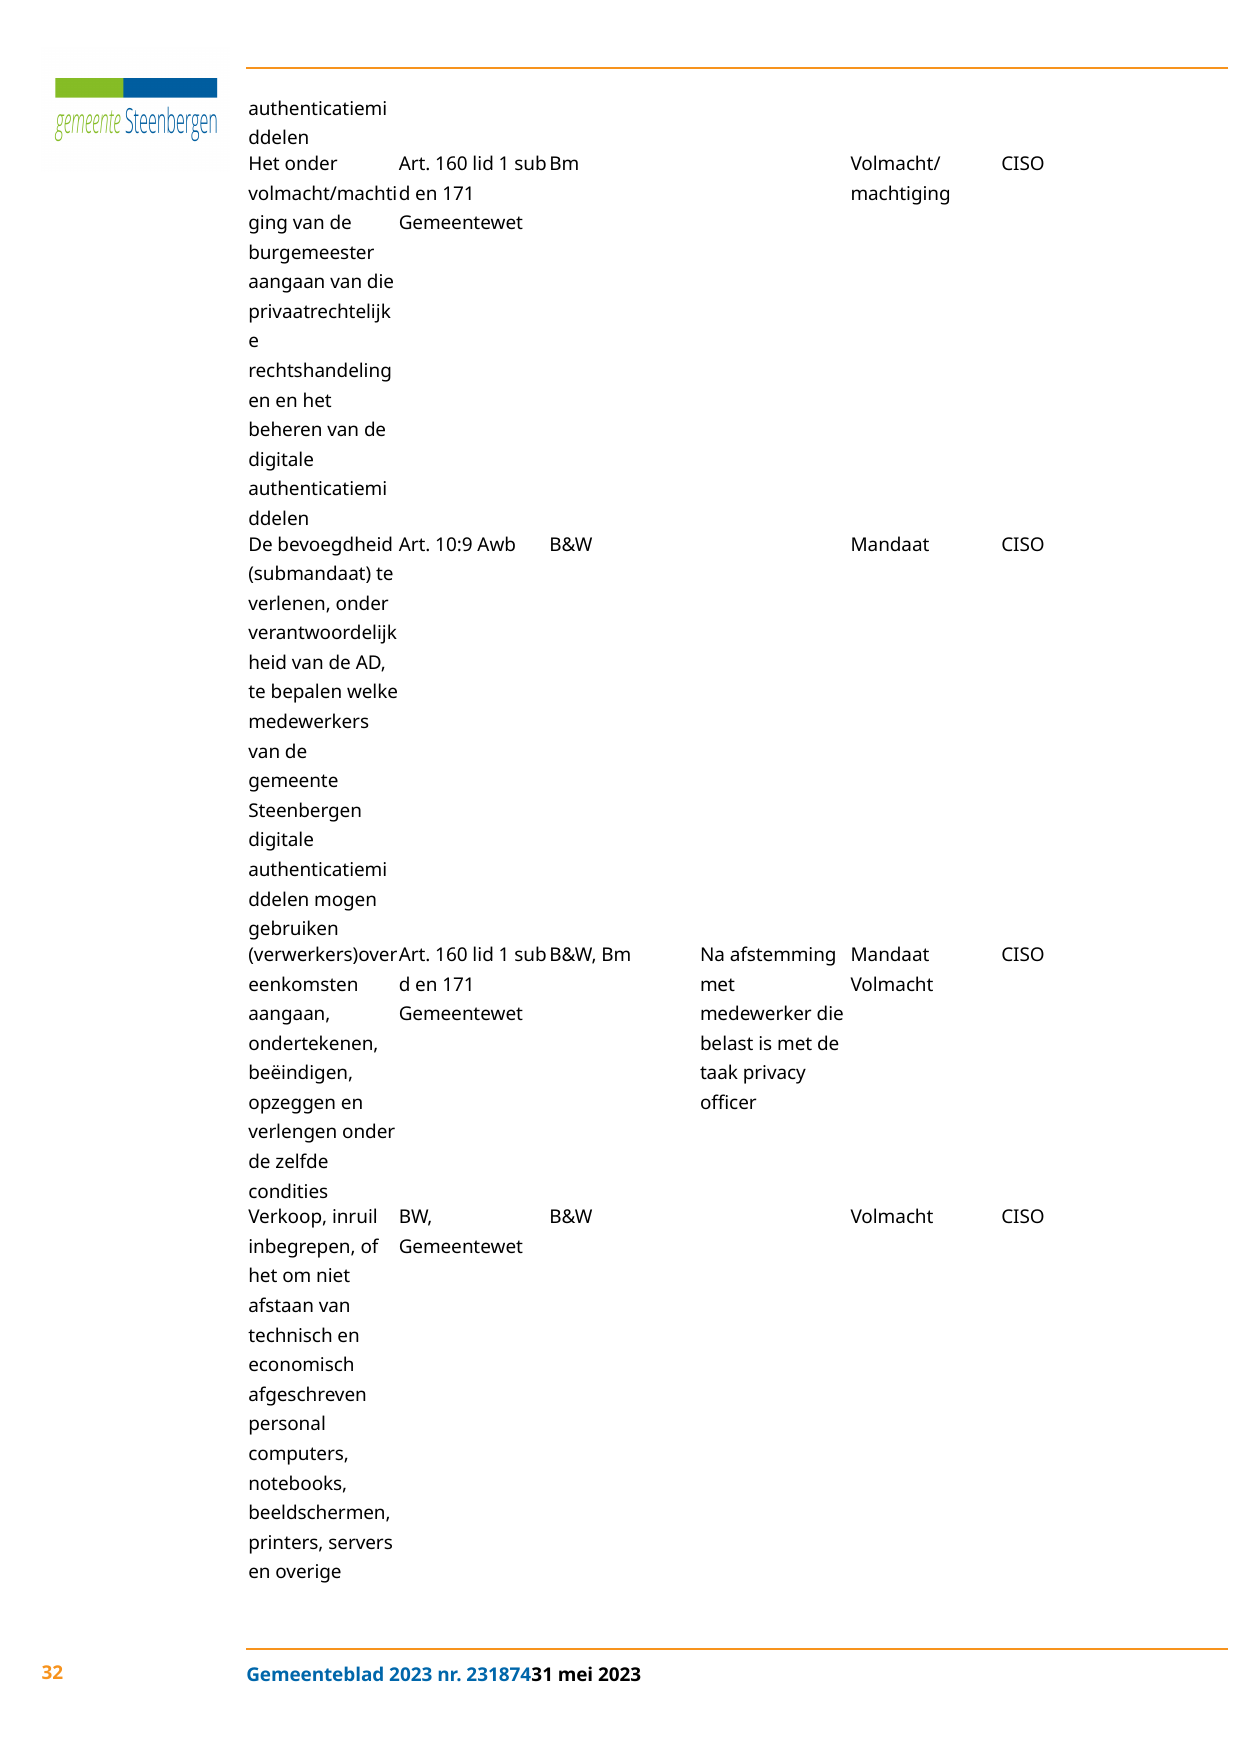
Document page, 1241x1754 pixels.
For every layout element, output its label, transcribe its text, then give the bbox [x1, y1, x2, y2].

table_cell CISO [1001, 941, 1152, 1203]
table_cell [700, 531, 850, 941]
table_cell Art. 160 lid 1 sub d en 171 Gemeentewet [399, 941, 549, 1203]
table_cell De bevoegdheid (submandaat) te verlenen, onder verantwoordelijkheid van de AD, te bepalen welke medewerkers van de gemeente Steenbergen digitale authenticatiemiddelen mogen gebruiken [248, 531, 398, 941]
table_cell Na afstemming met medewerker die belast is met de taak privacy officer [700, 941, 850, 1203]
table_cell Verkoop, inruil inbegrepen, of het om niet afstaan van technisch en economisch afgeschreven personal computers, notebooks, beeldschermen, printers, servers en overige [248, 1204, 398, 1584]
table_cell Mandaat [850, 531, 1001, 941]
table_cell authenticatiemiddelen [248, 95, 398, 150]
table_cell Art. 10:9 Awb [399, 531, 549, 941]
table_cell B&W [549, 531, 700, 941]
table_cell [850, 95, 1001, 150]
table_cell CISO [1001, 531, 1152, 941]
table_cell (verwerkers)overeenkomsten aangaan, ondertekenen, beëindigen, opzeggen en verlengen onder de zelfde condities [248, 941, 398, 1203]
table_cell [1001, 95, 1152, 150]
table_cell [700, 1204, 850, 1584]
table_cell [700, 95, 850, 150]
table_cell Art. 160 lid 1 sub d en 171 Gemeentewet [399, 150, 549, 531]
table_cell Bm [549, 150, 700, 531]
picture [41, 47, 231, 172]
table_cell [700, 150, 850, 531]
table_cell CISO [1001, 150, 1152, 531]
table_cell Volmacht [850, 1204, 1001, 1584]
table_cell Volmacht/ machtiging [850, 150, 1001, 531]
table_cell [549, 95, 700, 150]
table_cell Mandaat Volmacht [850, 941, 1001, 1203]
table_cell [399, 95, 549, 150]
table_cell CISO [1001, 1204, 1152, 1584]
table_cell Het onder volmacht/machtiging van de burgemeester aangaan van die privaatrechtelijke rechtshandelingen en het beheren van de digitale authenticatiemiddelen [248, 150, 398, 531]
table_cell B&W [549, 1204, 700, 1584]
table_cell BW, Gemeentewet [399, 1204, 549, 1584]
table_cell B&W, Bm [549, 941, 700, 1203]
